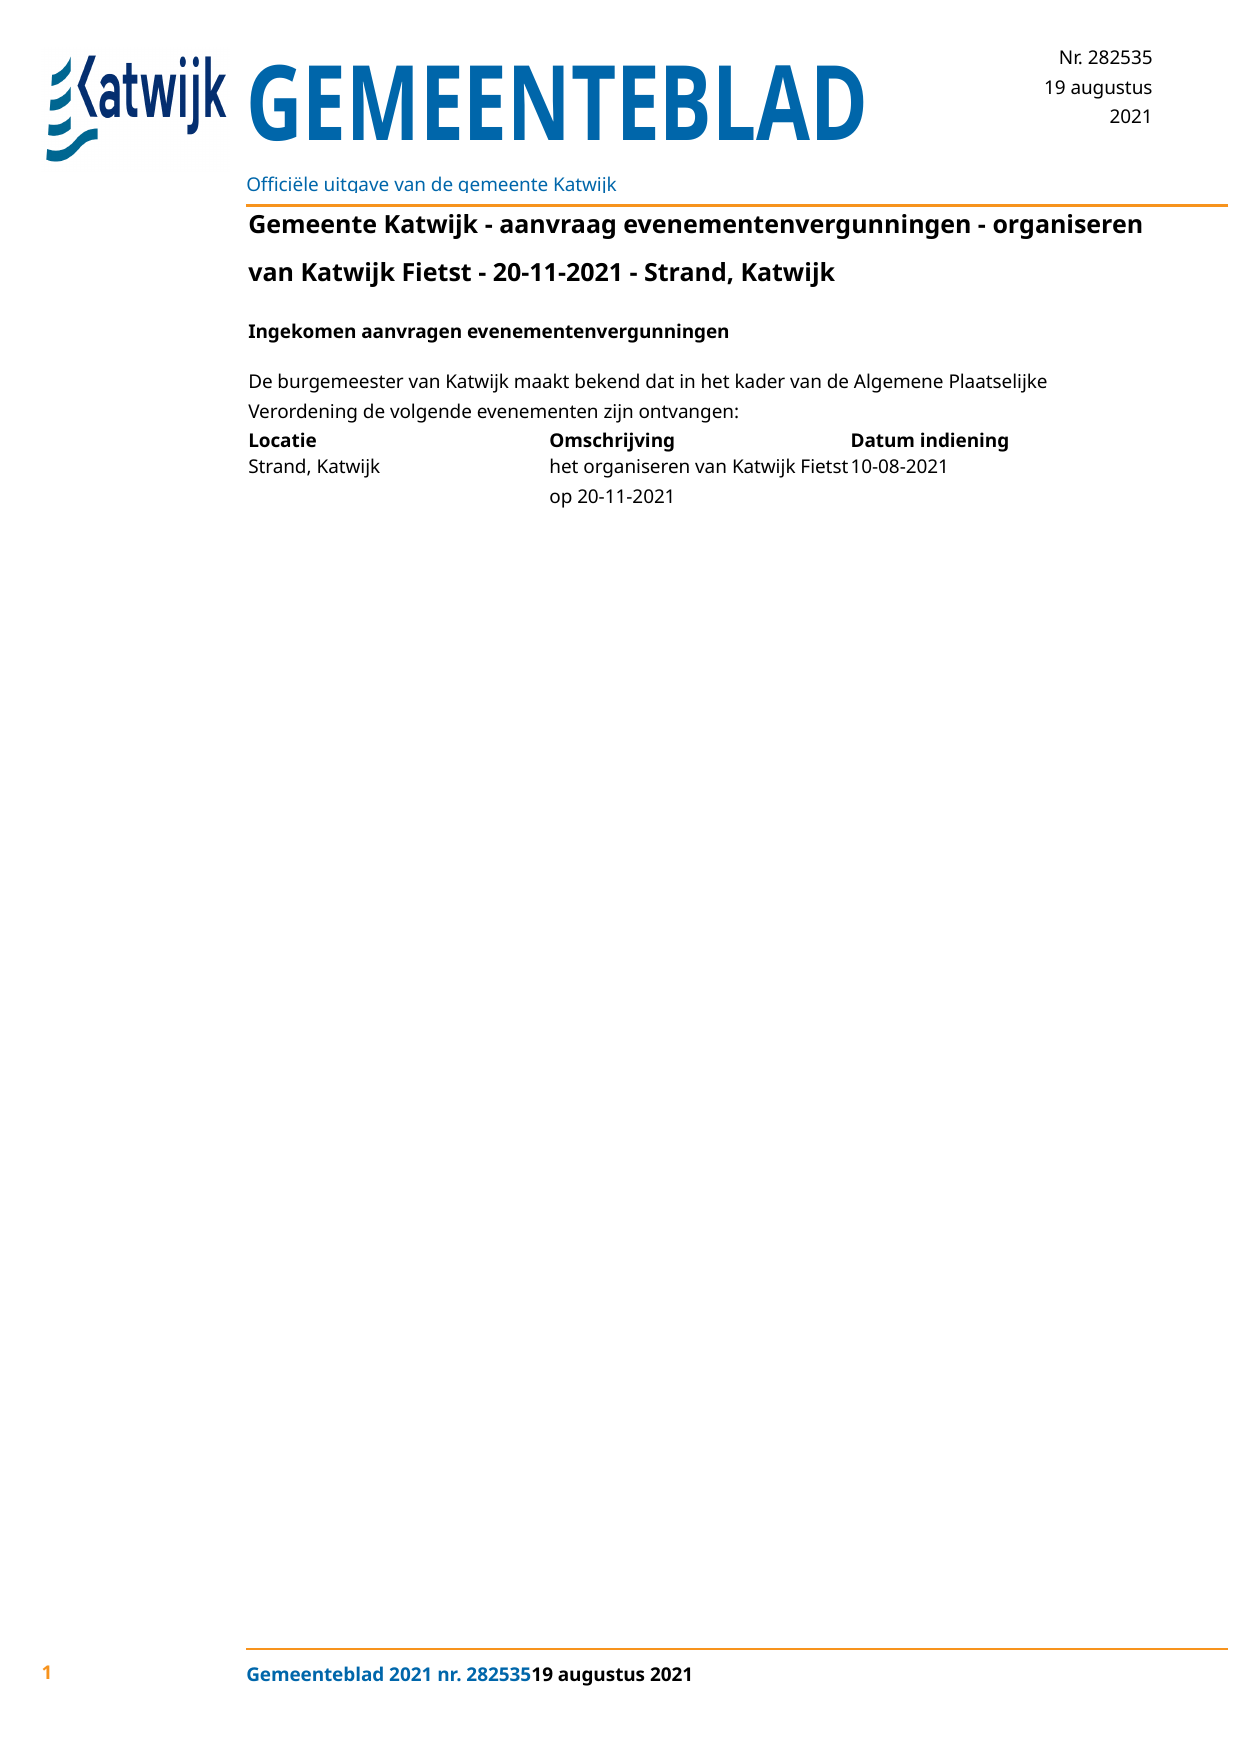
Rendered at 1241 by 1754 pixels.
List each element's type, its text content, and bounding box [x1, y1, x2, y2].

table_header Locatie [248, 428, 549, 453]
text Gemeente Katwijk - aanvraag evenementenvergunningen - organiseren van Katwijk Fietst - 20-11-2021 - Strand, Katwijk [248, 207, 1152, 288]
table_header Omschrijving [549, 428, 850, 453]
table_cell Strand, Katwijk [248, 453, 549, 509]
table_header Datum indiening [850, 428, 1152, 453]
picture [41, 47, 231, 172]
text Ingekomen aanvragen evenementenvergunningen [248, 318, 1152, 344]
text De burgemeester van Katwijk maakt bekend dat in het kader van de Algemene Plaatselijke Verordening de volgende evenementen zijn ontvangen: [248, 368, 1152, 424]
table_cell 10-08-2021 [850, 453, 1152, 509]
table_cell het organiseren van Katwijk Fietst op 20-11-2021 [549, 453, 850, 509]
